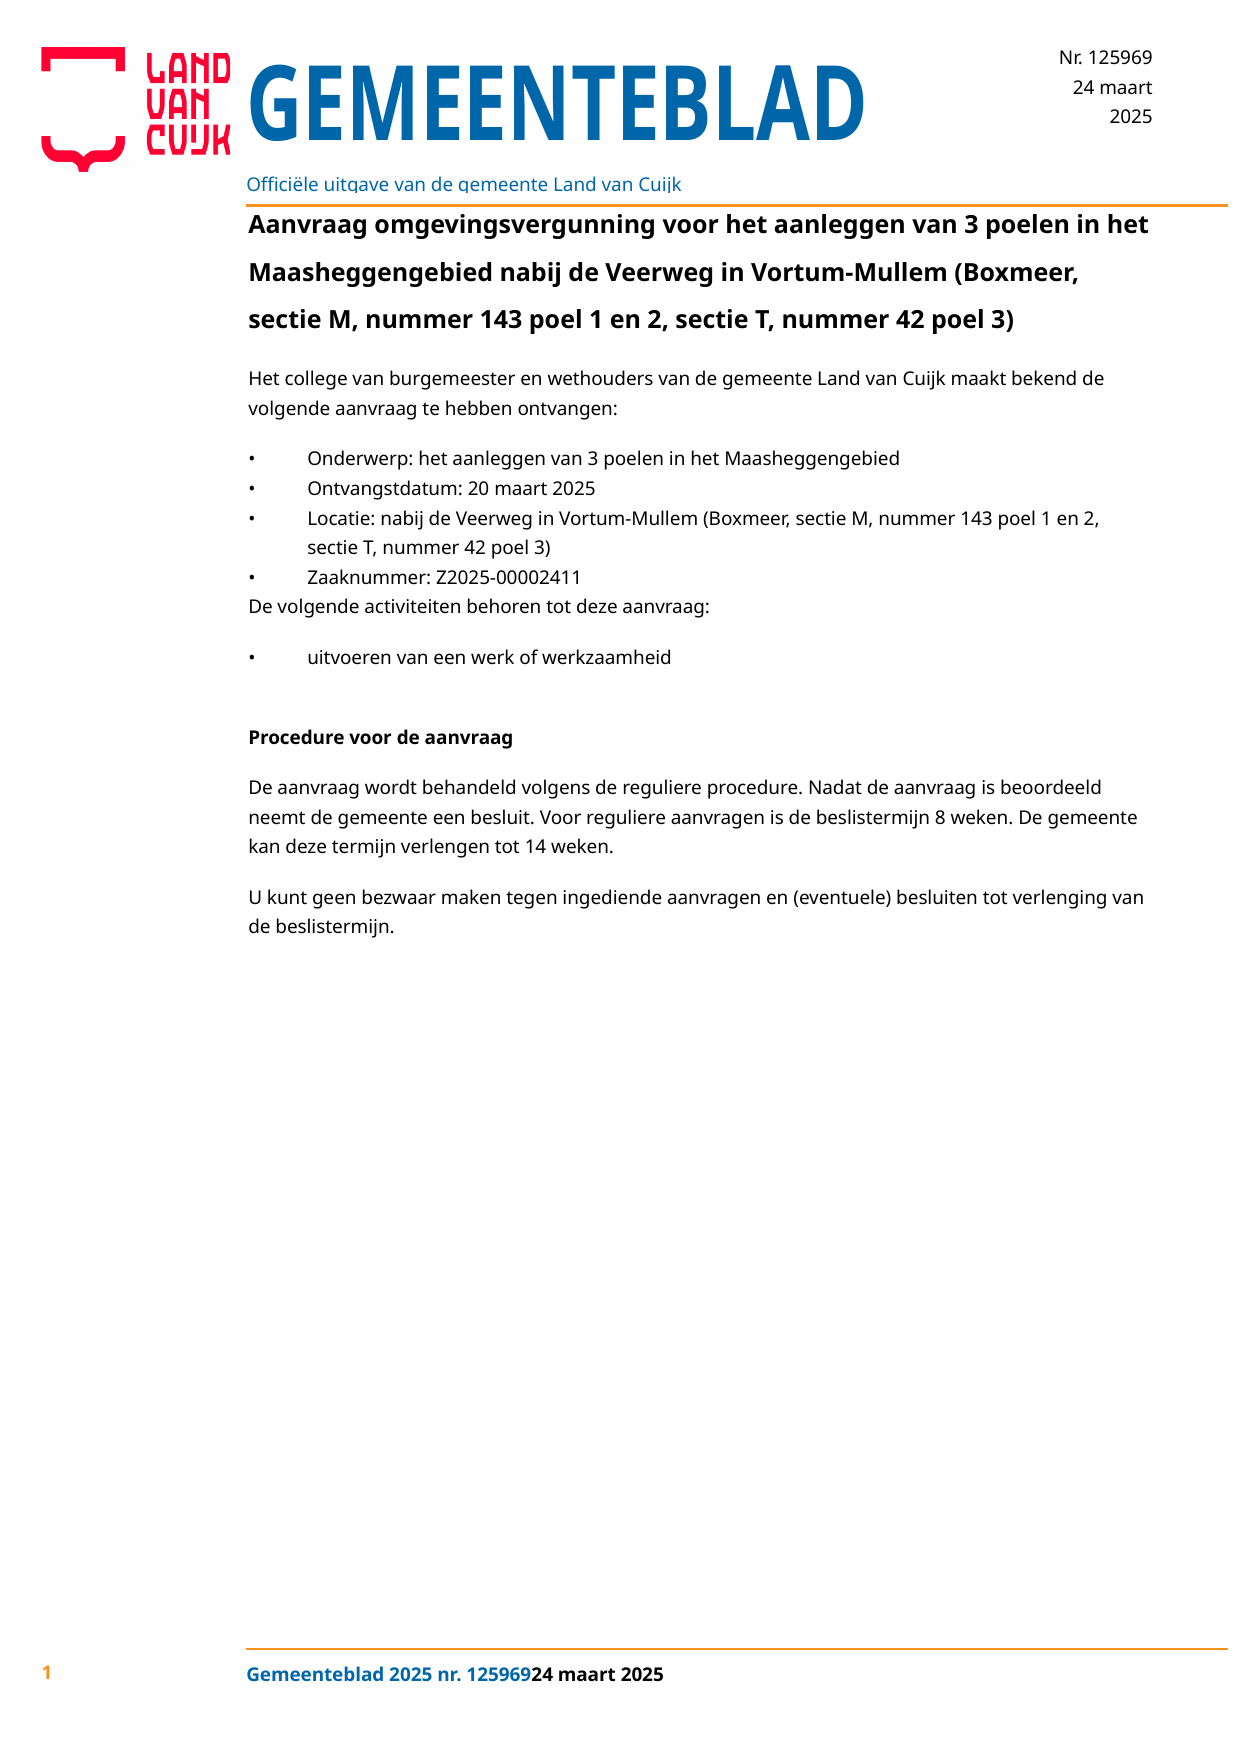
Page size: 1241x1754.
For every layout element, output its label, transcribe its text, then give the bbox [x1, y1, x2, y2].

text Het college van burgemeester en wethouders van de gemeente Land van Cuijk maakt bekend de volgende aanvraag te hebben ontvangen: [248, 366, 1152, 421]
text Aanvraag omgevingsvergunning voor het aanleggen van 3 poelen in het Maasheggengebied nabij de Veerweg in Vortum-Mullem (Boxmeer, sectie M, nummer 143 poel 1 en 2, sectie T, nummer 42 poel 3) [248, 207, 1152, 336]
list Zaaknummer: Z2025-00002411 [248, 564, 1152, 589]
list uitvoeren van een werk of werkzaamheid [248, 644, 1152, 669]
text De volgende activiteiten behoren tot deze aanvraag: [248, 593, 1152, 619]
list Onderwerp: het aanleggen van 3 poelen in het Maasheggengebied [248, 446, 1152, 471]
text Procedure voor de aanvraag [248, 724, 1152, 749]
text U kunt geen bezwaar maken tegen ingediende aanvragen en (eventuele) besluiten tot verlenging van de beslistermijn. [248, 884, 1152, 939]
list Locatie: nabij de Veerweg in Vortum-Mullem (Boxmeer, sectie M, nummer 143 poel 1 en 2, sectie T, nummer 42 poel 3) [248, 505, 1152, 560]
text De aanvraag wordt behandeld volgens de reguliere procedure. Nadat de aanvraag is beoordeeld neemt de gemeente een besluit. Voor reguliere aanvragen is de beslistermijn 8 weken. De gemeente kan deze termijn verlengen tot 14 weken. [248, 774, 1152, 859]
picture [41, 47, 231, 172]
list Ontvangstdatum: 20 maart 2025 [248, 475, 1152, 501]
